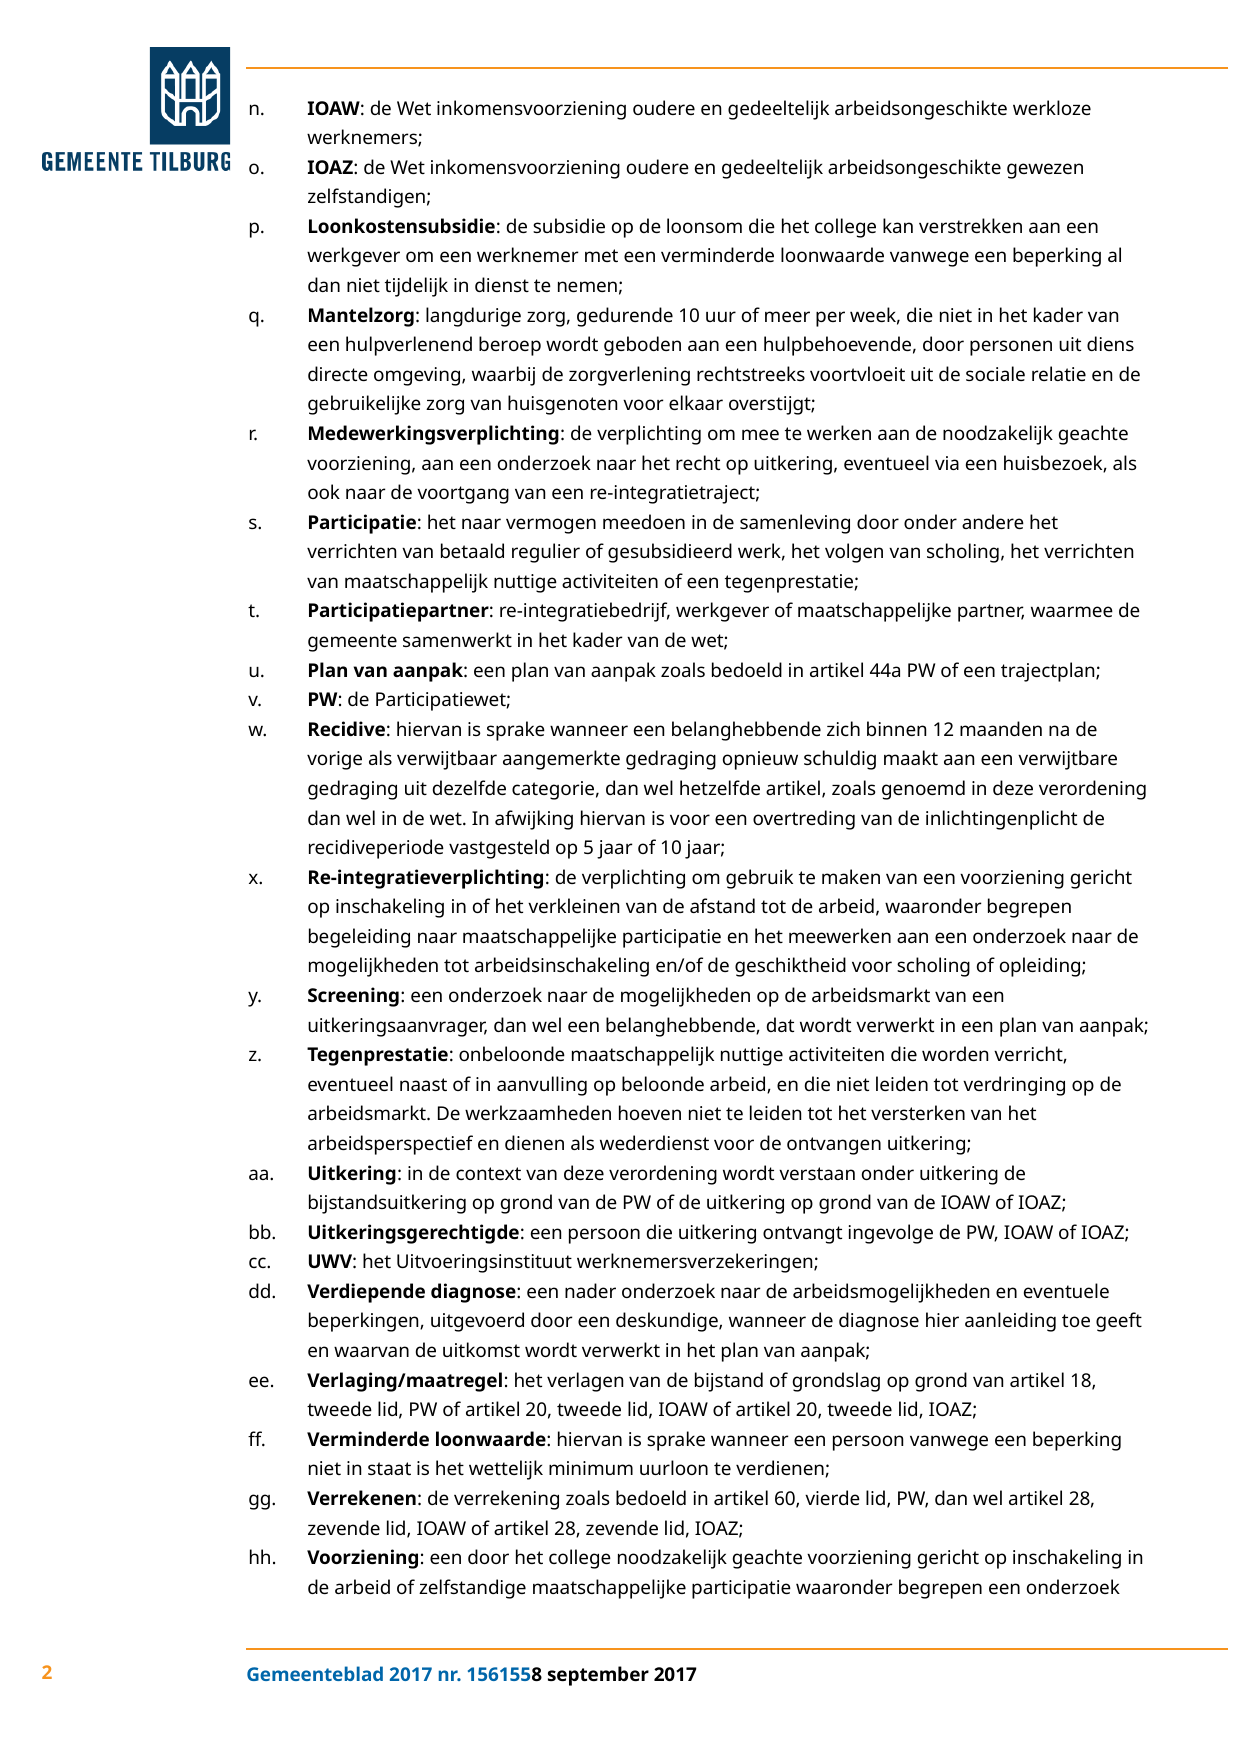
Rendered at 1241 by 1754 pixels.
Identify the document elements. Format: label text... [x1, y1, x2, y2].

list Participatiepartner: re-integratiebedrijf, werkgever of maatschappelijke partner, waarmee de gemeente samenwerkt in het kader van de wet; [248, 598, 1152, 653]
list PW: de Participatiewet; [248, 686, 1152, 712]
list Loonkostensubsidie: de subsidie op de loonsom die het college kan verstrekken aan een werkgever om een werknemer met een verminderde loonwaarde vanwege een beperking al dan niet tijdelijk in dienst te nemen; [248, 213, 1152, 298]
list Voorziening: een door het college noodzakelijk geachte voorziening gericht op inschakeling in de arbeid of zelfstandige maatschappelijke participatie waaronder begrepen een onderzoek [248, 1544, 1152, 1600]
list Screening: een onderzoek naar de mogelijkheden op de arbeidsmarkt van een uitkeringsaanvrager, dan wel een belanghebbende, dat wordt verwerkt in een plan van aanpak; [248, 982, 1152, 1038]
list UWV: het Uitvoeringsinstituut werknemersverzekeringen; [248, 1248, 1152, 1274]
list IOAW: de Wet inkomensvoorziening oudere en gedeeltelijk arbeidsongeschikte werkloze werknemers; [248, 95, 1152, 150]
picture [41, 47, 231, 172]
list IOAZ: de Wet inkomensvoorziening oudere en gedeeltelijk arbeidsongeschikte gewezen zelfstandigen; [248, 154, 1152, 209]
list Participatie: het naar vermogen meedoen in de samenleving door onder andere het verrichten van betaald regulier of gesubsidieerd werk, het volgen van scholing, het verrichten van maatschappelijk nuttige activiteiten of een tegenprestatie; [248, 509, 1152, 594]
list Mantelzorg: langdurige zorg, gedurende 10 uur of meer per week, die niet in het kader van een hulpverlenend beroep wordt geboden aan een hulpbehoevende, door personen uit diens directe omgeving, waarbij de zorgverlening rechtstreeks voortvloeit uit de sociale relatie en de gebruikelijke zorg van huisgenoten voor elkaar overstijgt; [248, 302, 1152, 416]
list Uitkering: in de context van deze verordening wordt verstaan onder uitkering de bijstandsuitkering op grond van de PW of de uitkering op grond van de IOAW of IOAZ; [248, 1160, 1152, 1215]
list Recidive: hiervan is sprake wanneer een belanghebbende zich binnen 12 maanden na de vorige als verwijtbaar aangemerkte gedraging opnieuw schuldig maakt aan een verwijtbare gedraging uit dezelfde categorie, dan wel hetzelfde artikel, zoals genoemd in deze verordening dan wel in de wet. In afwijking hiervan is voor een overtreding van de inlichtingenplicht de recidiveperiode vastgesteld op 5 jaar of 10 jaar; [248, 716, 1152, 860]
list Re-integratieverplichting: de verplichting om gebruik te maken van een voorziening gericht op inschakeling in of het verkleinen van de afstand tot de arbeid, waaronder begrepen begeleiding naar maatschappelijke participatie en het meewerken aan een onderzoek naar de mogelijkheden tot arbeidsinschakeling en/of de geschiktheid voor scholing of opleiding; [248, 864, 1152, 978]
list Verlaging/maatregel: het verlagen van de bijstand of grondslag op grond van artikel 18, tweede lid, PW of artikel 20, tweede lid, IOAW of artikel 20, tweede lid, IOAZ; [248, 1367, 1152, 1422]
list Verminderde loonwaarde: hiervan is sprake wanneer een persoon vanwege een beperking niet in staat is het wettelijk minimum uurloon te verdienen; [248, 1426, 1152, 1481]
list Verrekenen: de verrekening zoals bedoeld in artikel 60, vierde lid, PW, dan wel artikel 28, zevende lid, IOAW of artikel 28, zevende lid, IOAZ; [248, 1485, 1152, 1541]
list Uitkeringsgerechtigde: een persoon die uitkering ontvangt ingevolge de PW, IOAW of IOAZ; [248, 1219, 1152, 1245]
list Plan van aanpak: een plan van aanpak zoals bedoeld in artikel 44a PW of een trajectplan; [248, 657, 1152, 683]
list Verdiepende diagnose: een nader onderzoek naar de arbeidsmogelijkheden en eventuele beperkingen, uitgevoerd door een deskundige, wanneer de diagnose hier aanleiding toe geeft en waarvan de uitkomst wordt verwerkt in het plan van aanpak; [248, 1278, 1152, 1363]
list Tegenprestatie: onbeloonde maatschappelijk nuttige activiteiten die worden verricht, eventueel naast of in aanvulling op beloonde arbeid, en die niet leiden tot verdringing op de arbeidsmarkt. De werkzaamheden hoeven niet te leiden tot het versterken van het arbeidsperspectief en dienen als wederdienst voor de ontvangen uitkering; [248, 1041, 1152, 1156]
list Medewerkingsverplichting: de verplichting om mee te werken aan de noodzakelijk geachte voorziening, aan een onderzoek naar het recht op uitkering, eventueel via een huisbezoek, als ook naar de voortgang van een re-integratietraject; [248, 420, 1152, 505]
